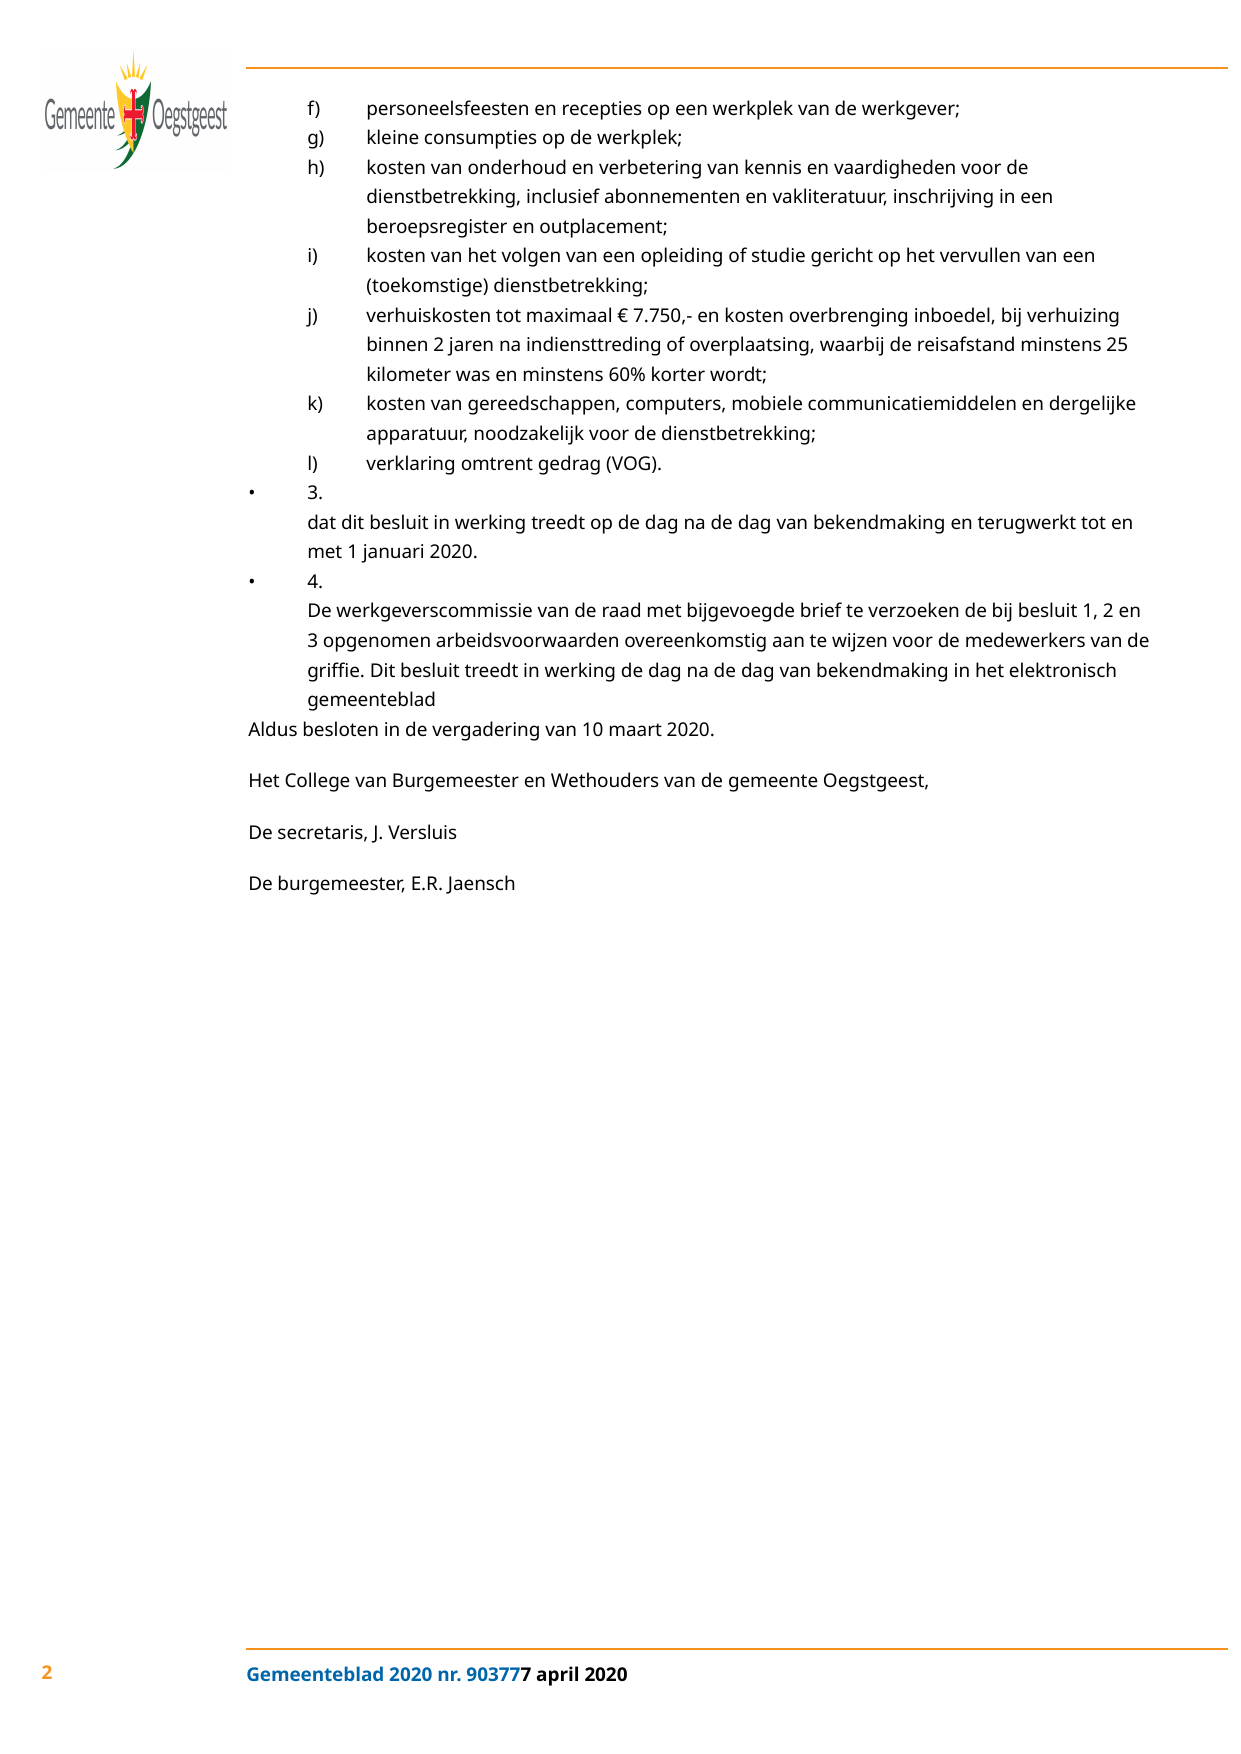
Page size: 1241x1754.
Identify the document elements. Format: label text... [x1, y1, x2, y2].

picture [41, 47, 231, 172]
list kosten van gereedschappen, computers, mobiele communicatiemiddelen en dergelijke apparatuur, noodzakelijk voor de dienstbetrekking; [307, 391, 1152, 446]
list kosten van onderhoud en verbetering van kennis en vaardigheden voor de dienstbetrekking, inclusief abonnementen en vakliteratuur, inschrijving in een beroepsregister en outplacement; [307, 154, 1152, 239]
text De burgemeester, E.R. Jaensch [248, 870, 1152, 896]
list kosten van het volgen van een opleiding of studie gericht op het vervullen van een (toekomstige) dienstbetrekking; [307, 243, 1152, 298]
list personeelsfeesten en recepties op een werkplek van de werkgever; [307, 95, 1152, 121]
text Het College van Burgemeester en Wethouders van de gemeente Oegstgeest, [248, 767, 1152, 793]
text Aldus besloten in de vergadering van 10 maart 2020. [248, 716, 1152, 742]
text De secretaris, J. Versluis [248, 819, 1152, 845]
list De werkgeverscommissie van de raad met bijgevoegde brief te verzoeken de bij besluit 1, 2 en 3 opgenomen arbeidsvoorwaarden overeenkomstig aan te wijzen voor de medewerkers van de griffie. Dit besluit treedt in werking de dag na de dag van bekendmaking in het elektronisch gemeenteblad [248, 598, 1152, 712]
list verklaring omtrent gedrag (VOG). [307, 450, 1152, 476]
list dat dit besluit in werking treedt op de dag na de dag van bekendmaking en terugwerkt tot en met 1 januari 2020. [248, 509, 1152, 564]
list verhuiskosten tot maximaal € 7.750,- en kosten overbrenging inboedel, bij verhuizing binnen 2 jaren na indiensttreding of overplaatsing, waarbij de reisafstand minstens 25 kilometer was en minstens 60% korter wordt; [307, 302, 1152, 387]
list 3. [248, 479, 1152, 505]
list kleine consumpties op de werkplek; [307, 124, 1152, 150]
list 4. [248, 568, 1152, 594]
